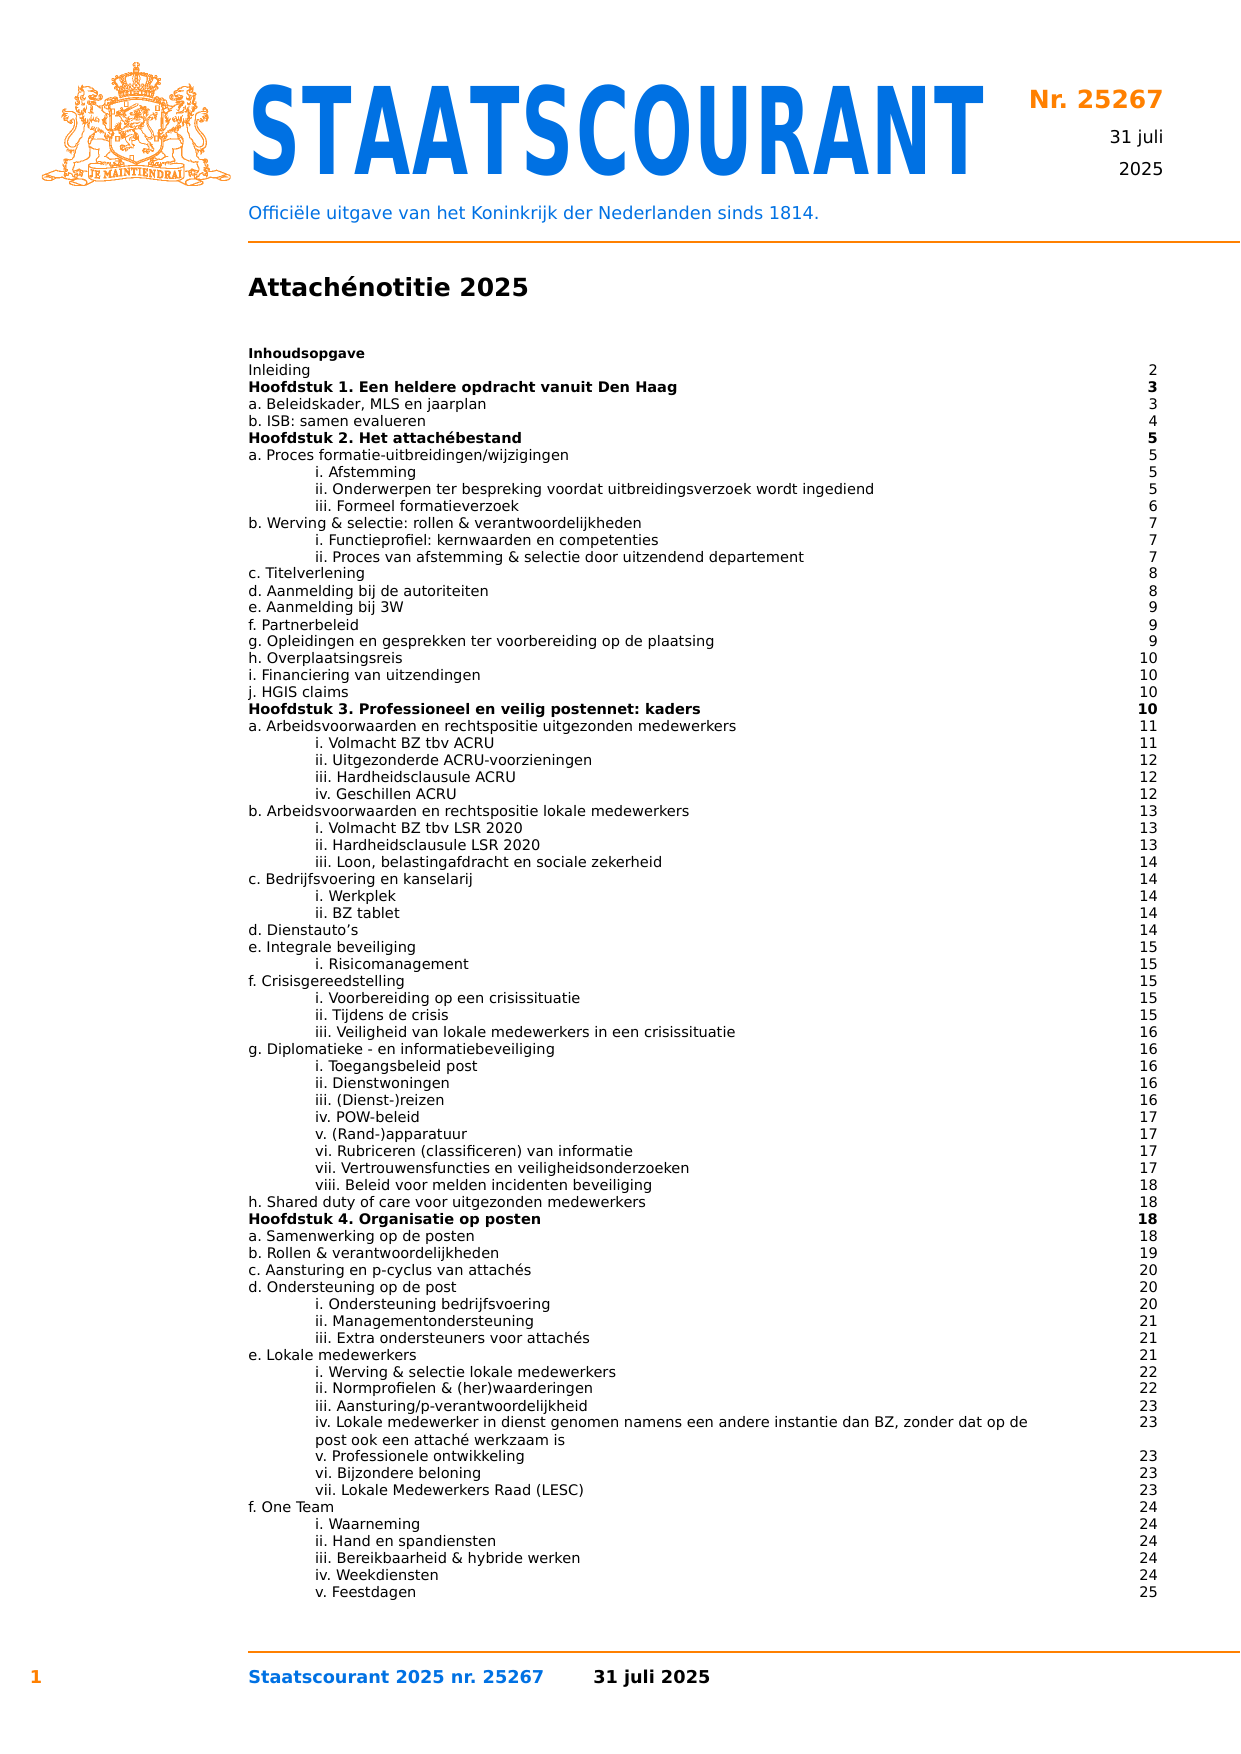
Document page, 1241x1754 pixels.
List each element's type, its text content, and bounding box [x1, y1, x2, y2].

table_cell i. Voorbereiding op een crisissituatie [309, 990, 1041, 1007]
table_cell 21 [1041, 1330, 1163, 1346]
table_cell 24 [1041, 1533, 1163, 1550]
table_cell [248, 1007, 309, 1024]
table_cell 20 [1041, 1279, 1163, 1296]
table_cell 14 [1041, 922, 1163, 939]
table_cell d. Ondersteuning op de post [248, 1279, 1041, 1296]
table_cell vii. Lokale Medewerkers Raad (LESC) [309, 1482, 1041, 1499]
table_cell 9 [1041, 616, 1163, 633]
table_cell 10 [1041, 701, 1163, 718]
table_cell 14 [1041, 871, 1163, 888]
table_cell [248, 1075, 309, 1092]
table_cell a. Beleidskader, MLS en jaarplan [248, 396, 1041, 413]
table_cell e. Integrale beveiliging [248, 939, 1041, 956]
table_cell 10 [1041, 684, 1163, 701]
table_cell 10 [1041, 667, 1163, 684]
table_cell a. Arbeidsvoorwaarden en rechtspositie uitgezonden medewerkers [248, 718, 1041, 735]
table_cell 11 [1041, 718, 1163, 735]
table_cell 5 [1041, 464, 1163, 481]
table_cell i. Werving & selectie lokale medewerkers [309, 1364, 1041, 1380]
table_cell [248, 854, 309, 871]
table_cell [248, 1550, 309, 1567]
table_cell iii. Loon, belastingafdracht en sociale zekerheid [309, 854, 1041, 871]
table_cell 11 [1041, 735, 1163, 752]
table_cell i. Ondersteuning bedrijfsvoering [309, 1296, 1041, 1312]
table_cell iii. Hardheidsclausule ACRU [309, 769, 1041, 786]
table_cell [248, 1465, 309, 1482]
table_cell ii. BZ tablet [309, 905, 1041, 922]
table_cell 23 [1041, 1414, 1163, 1448]
table_cell 24 [1041, 1499, 1163, 1516]
table_cell 22 [1041, 1380, 1163, 1397]
table_cell 17 [1041, 1126, 1163, 1143]
table_cell a. Proces formatie-uitbreidingen/wijzigingen [248, 447, 1041, 463]
table_cell 2025 [998, 153, 1240, 203]
table_cell iii. Formeel formatieverzoek [309, 498, 1041, 514]
table_cell iv. Weekdiensten [309, 1567, 1041, 1584]
table_cell 16 [1041, 1041, 1163, 1058]
table_cell b. ISB: samen evalueren [248, 413, 1041, 429]
table_cell 7 [1041, 515, 1163, 531]
table_cell 23 [1041, 1448, 1163, 1465]
table_cell f. Crisisgereedstelling [248, 973, 1041, 990]
table_cell f. One Team [248, 1499, 1041, 1516]
table_cell 13 [1041, 803, 1163, 820]
table_cell 14 [1041, 888, 1163, 905]
table_cell [248, 1109, 309, 1126]
table_cell [248, 1533, 309, 1550]
table_cell [248, 1567, 309, 1584]
table_cell [248, 990, 309, 1007]
table_cell g. Diplomatieke - en informatiebeveiliging [248, 1041, 1041, 1058]
table_cell e. Lokale medewerkers [248, 1346, 1041, 1363]
table_cell v. Professionele ontwikkeling [309, 1448, 1041, 1465]
table_cell c. Titelverlening [248, 565, 1041, 582]
table_cell 18 [1041, 1228, 1163, 1244]
table_cell i. Afstemming [309, 464, 1041, 481]
table_cell 17 [1041, 1143, 1163, 1160]
table_cell d. Dienstauto’s [248, 922, 1041, 939]
table_cell [248, 1160, 309, 1177]
table_cell [248, 1296, 309, 1312]
table_cell iii. Extra ondersteuners voor attachés [309, 1330, 1041, 1346]
table_header [25, 62, 248, 241]
table_cell 16 [1041, 1075, 1163, 1092]
table_cell [248, 481, 309, 497]
table_cell Inleiding [248, 362, 1041, 379]
table_cell 17 [1041, 1109, 1163, 1126]
table_cell f. Partnerbeleid [248, 616, 1041, 633]
subtitle Attachénotitie 2025 [248, 273, 1163, 302]
table_cell iii. Aansturing/p-verantwoordelijkheid [309, 1398, 1041, 1414]
table_cell c. Aansturing en p-cyclus van attachés [248, 1262, 1041, 1278]
table_cell 8 [1041, 583, 1163, 599]
table_cell i. Financiering van uitzendingen [248, 667, 1041, 684]
table_cell vi. Bijzondere beloning [309, 1465, 1041, 1482]
table_cell [248, 1448, 309, 1465]
table_cell i. Toegangsbeleid post [309, 1058, 1041, 1075]
table_cell [248, 1398, 309, 1414]
table_cell ii. Uitgezonderde ACRU-voorzieningen [309, 752, 1041, 769]
table_cell 13 [1041, 837, 1163, 854]
table_cell 23 [1041, 1398, 1163, 1414]
table_cell i. Volmacht BZ tbv LSR 2020 [309, 820, 1041, 837]
table_cell iii. Veiligheid van lokale medewerkers in een crisissituatie [309, 1024, 1041, 1041]
table_cell [248, 820, 309, 837]
table_cell [248, 1584, 309, 1601]
table_cell vi. Rubriceren (classificeren) van informatie [309, 1143, 1041, 1160]
table_cell 8 [1041, 565, 1163, 582]
table_cell 12 [1041, 786, 1163, 803]
table_cell 15 [1041, 956, 1163, 973]
table_cell [248, 1380, 309, 1397]
table_cell i. Werkplek [309, 888, 1041, 905]
table_cell [248, 531, 309, 548]
table_cell 9 [1041, 599, 1163, 616]
table_cell 15 [1041, 939, 1163, 956]
table_cell 20 [1041, 1296, 1163, 1312]
table_cell [248, 1364, 309, 1380]
table_cell 5 [1041, 481, 1163, 497]
table_cell 4 [1041, 413, 1163, 429]
table_cell 12 [1041, 769, 1163, 786]
table_cell ii. Hardheidsclausule LSR 2020 [309, 837, 1041, 854]
table_cell 16 [1041, 1024, 1163, 1041]
table_cell 15 [1041, 990, 1163, 1007]
table_cell 6 [1041, 498, 1163, 514]
table_cell 13 [1041, 820, 1163, 837]
table_cell 18 [1041, 1211, 1163, 1228]
table_cell 18 [1041, 1177, 1163, 1194]
table_cell [248, 905, 309, 922]
table_cell [248, 1126, 309, 1143]
table_cell b. Werving & selectie: rollen & verantwoordelijkheden [248, 515, 1041, 531]
table_cell 3 [1041, 379, 1163, 396]
picture [41, 62, 231, 186]
table_cell [248, 1058, 309, 1075]
table_cell [248, 735, 309, 752]
table_cell 24 [1041, 1516, 1163, 1533]
table_cell 20 [1041, 1262, 1163, 1278]
table_cell 24 [1041, 1550, 1163, 1567]
table_cell 15 [1041, 1007, 1163, 1024]
table_cell ii. Dienstwoningen [309, 1075, 1041, 1092]
table_cell h. Shared duty of care voor uitgezonden medewerkers [248, 1194, 1041, 1211]
table_cell [248, 956, 309, 973]
table_cell Hoofdstuk 4. Organisatie op posten [248, 1211, 1041, 1228]
table_cell i. Waarneming [309, 1516, 1041, 1533]
table_cell ii. Hand en spandiensten [309, 1533, 1041, 1550]
table_cell 17 [1041, 1160, 1163, 1177]
table_cell Hoofdstuk 1. Een heldere opdracht vanuit Den Haag [248, 379, 1041, 396]
table_cell Hoofdstuk 2. Het attachébestand [248, 430, 1041, 447]
table_cell 31 juli [998, 121, 1240, 153]
table_cell ii. Proces van afstemming & selectie door uitzendend departement [309, 549, 1041, 565]
table_cell [248, 498, 309, 514]
table_cell [248, 1482, 309, 1499]
table_cell [248, 1516, 309, 1533]
table_cell d. Aanmelding bij de autoriteiten [248, 583, 1041, 599]
table_cell c. Bedrijfsvoering en kanselarij [248, 871, 1041, 888]
table_cell g. Opleidingen en gesprekken ter voorbereiding op de plaatsing [248, 633, 1041, 650]
table_cell 5 [1041, 430, 1163, 447]
table_cell v. Feestdagen [309, 1584, 1041, 1601]
table_cell ii. Tijdens de crisis [309, 1007, 1041, 1024]
table_cell [248, 1414, 309, 1448]
table_cell v. (Rand-)apparatuur [309, 1126, 1041, 1143]
table_cell 3 [1041, 396, 1163, 413]
table_cell b. Arbeidsvoorwaarden en rechtspositie lokale medewerkers [248, 803, 1041, 820]
table_cell [248, 769, 309, 786]
table_cell [248, 837, 309, 854]
table_cell 10 [1041, 650, 1163, 667]
table_cell iv. POW-beleid [309, 1109, 1041, 1126]
table_cell [248, 464, 309, 481]
table_cell iv. Lokale medewerker in dienst genomen namens een andere instantie dan BZ, zonder dat op de post ook een attaché werkzaam is [309, 1414, 1041, 1448]
table_cell 7 [1041, 531, 1163, 548]
table_cell e. Aanmelding bij 3W [248, 599, 1041, 616]
table_cell ii. Onderwerpen ter bespreking voordat uitbreidingsverzoek wordt ingediend [309, 481, 1041, 497]
table_cell iii. Bereikbaarheid & hybride werken [309, 1550, 1041, 1567]
table_cell 21 [1041, 1346, 1163, 1363]
table_header Nr. 25267 [998, 62, 1240, 121]
table_cell b. Rollen & verantwoordelijkheden [248, 1245, 1041, 1262]
table_cell i. Functieprofiel: kernwaarden en competenties [309, 531, 1041, 548]
table_cell ii. Managementondersteuning [309, 1313, 1041, 1329]
table_cell 23 [1041, 1482, 1163, 1499]
table_cell h. Overplaatsingsreis [248, 650, 1041, 667]
table_cell viii. Beleid voor melden incidenten beveiliging [309, 1177, 1041, 1194]
table_cell [248, 549, 309, 565]
table_cell 24 [1041, 1567, 1163, 1584]
table_cell [248, 752, 309, 769]
table_cell 14 [1041, 854, 1163, 871]
table_cell 18 [1041, 1194, 1163, 1211]
table_cell a. Samenwerking op de posten [248, 1228, 1041, 1244]
table_cell Hoofdstuk 3. Professioneel en veilig postennet: kaders [248, 701, 1041, 718]
table_cell 21 [1041, 1313, 1163, 1329]
table_cell [248, 786, 309, 803]
table_cell [248, 888, 309, 905]
table_cell 19 [1041, 1245, 1163, 1262]
table_cell iv. Geschillen ACRU [309, 786, 1041, 803]
table_cell 14 [1041, 905, 1163, 922]
table_cell 16 [1041, 1092, 1163, 1109]
table_cell vii. Vertrouwensfuncties en veiligheidsonderzoeken [309, 1160, 1041, 1177]
table_cell iii. (Dienst-)reizen [309, 1092, 1041, 1109]
table_cell 23 [1041, 1465, 1163, 1482]
table_cell 2 [1041, 362, 1163, 379]
table_cell [248, 1177, 309, 1194]
table_cell 25 [1041, 1584, 1163, 1601]
table_cell [248, 1092, 309, 1109]
table_cell [248, 1330, 309, 1346]
table_cell 7 [1041, 549, 1163, 565]
table_cell Officiële uitgave van het Koninkrijk der Nederlanden sinds 1814. [248, 203, 1240, 241]
table_cell i. Volmacht BZ tbv ACRU [309, 735, 1041, 752]
table_cell [248, 1143, 309, 1160]
table_cell 12 [1041, 752, 1163, 769]
table_header STAATSCOURANT [248, 62, 998, 203]
table_header Inhoudsopgave [248, 346, 1163, 362]
table_cell 9 [1041, 633, 1163, 650]
table_cell 5 [1041, 447, 1163, 463]
table_cell 16 [1041, 1058, 1163, 1075]
table_cell [248, 1313, 309, 1329]
table_cell j. HGIS claims [248, 684, 1041, 701]
table_cell [248, 1024, 309, 1041]
table_cell i. Risicomanagement [309, 956, 1041, 973]
table_cell 22 [1041, 1364, 1163, 1380]
table_cell 15 [1041, 973, 1163, 990]
table_cell ii. Normprofielen & (her)waarderingen [309, 1380, 1041, 1397]
